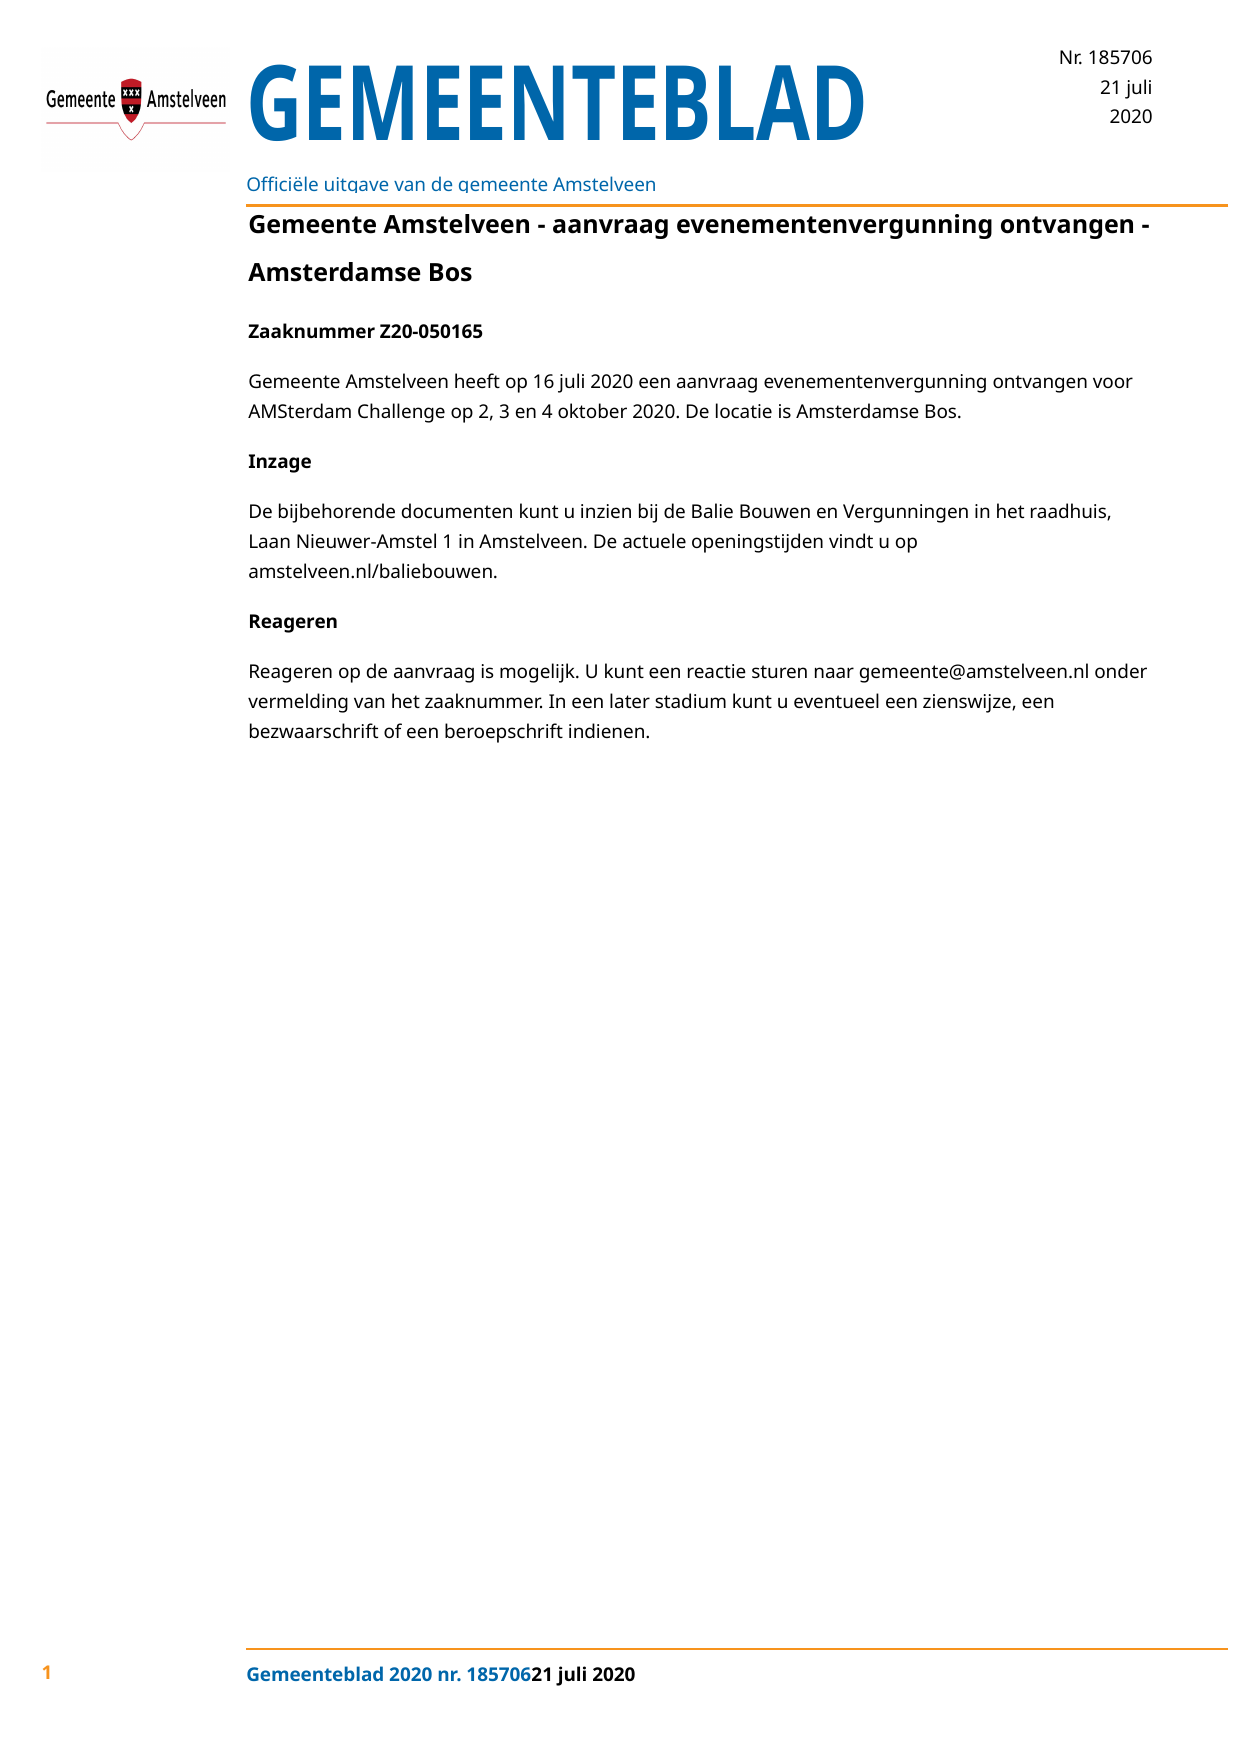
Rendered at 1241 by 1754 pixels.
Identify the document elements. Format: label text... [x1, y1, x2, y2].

text Reageren [248, 608, 1152, 634]
picture [41, 47, 231, 172]
text Zaaknummer Z20-050165 [248, 318, 1152, 344]
text Gemeente Amstelveen heeft op 16 juli 2020 een aanvraag evenementenvergunning ontvangen voor AMSterdam Challenge op 2, 3 en 4 oktober 2020. De locatie is Amsterdamse Bos. [248, 368, 1152, 424]
text Gemeente Amstelveen - aanvraag evenementenvergunning ontvangen - Amsterdamse Bos [248, 207, 1152, 288]
text Inzage [248, 448, 1152, 474]
text Reageren op de aanvraag is mogelijk. U kunt een reactie sturen naar gemeente@amstelveen.nl onder vermelding van het zaaknummer. In een later stadium kunt u eventueel een zienswijze, een bezwaarschrift of een beroepschrift indienen. [248, 659, 1152, 744]
text De bijbehorende documenten kunt u inzien bij de Balie Bouwen en Vergunningen in het raadhuis, Laan Nieuwer-Amstel 1 in Amstelveen. De actuele openingstijden vindt u op amstelveen.nl/baliebouwen. [248, 499, 1152, 584]
